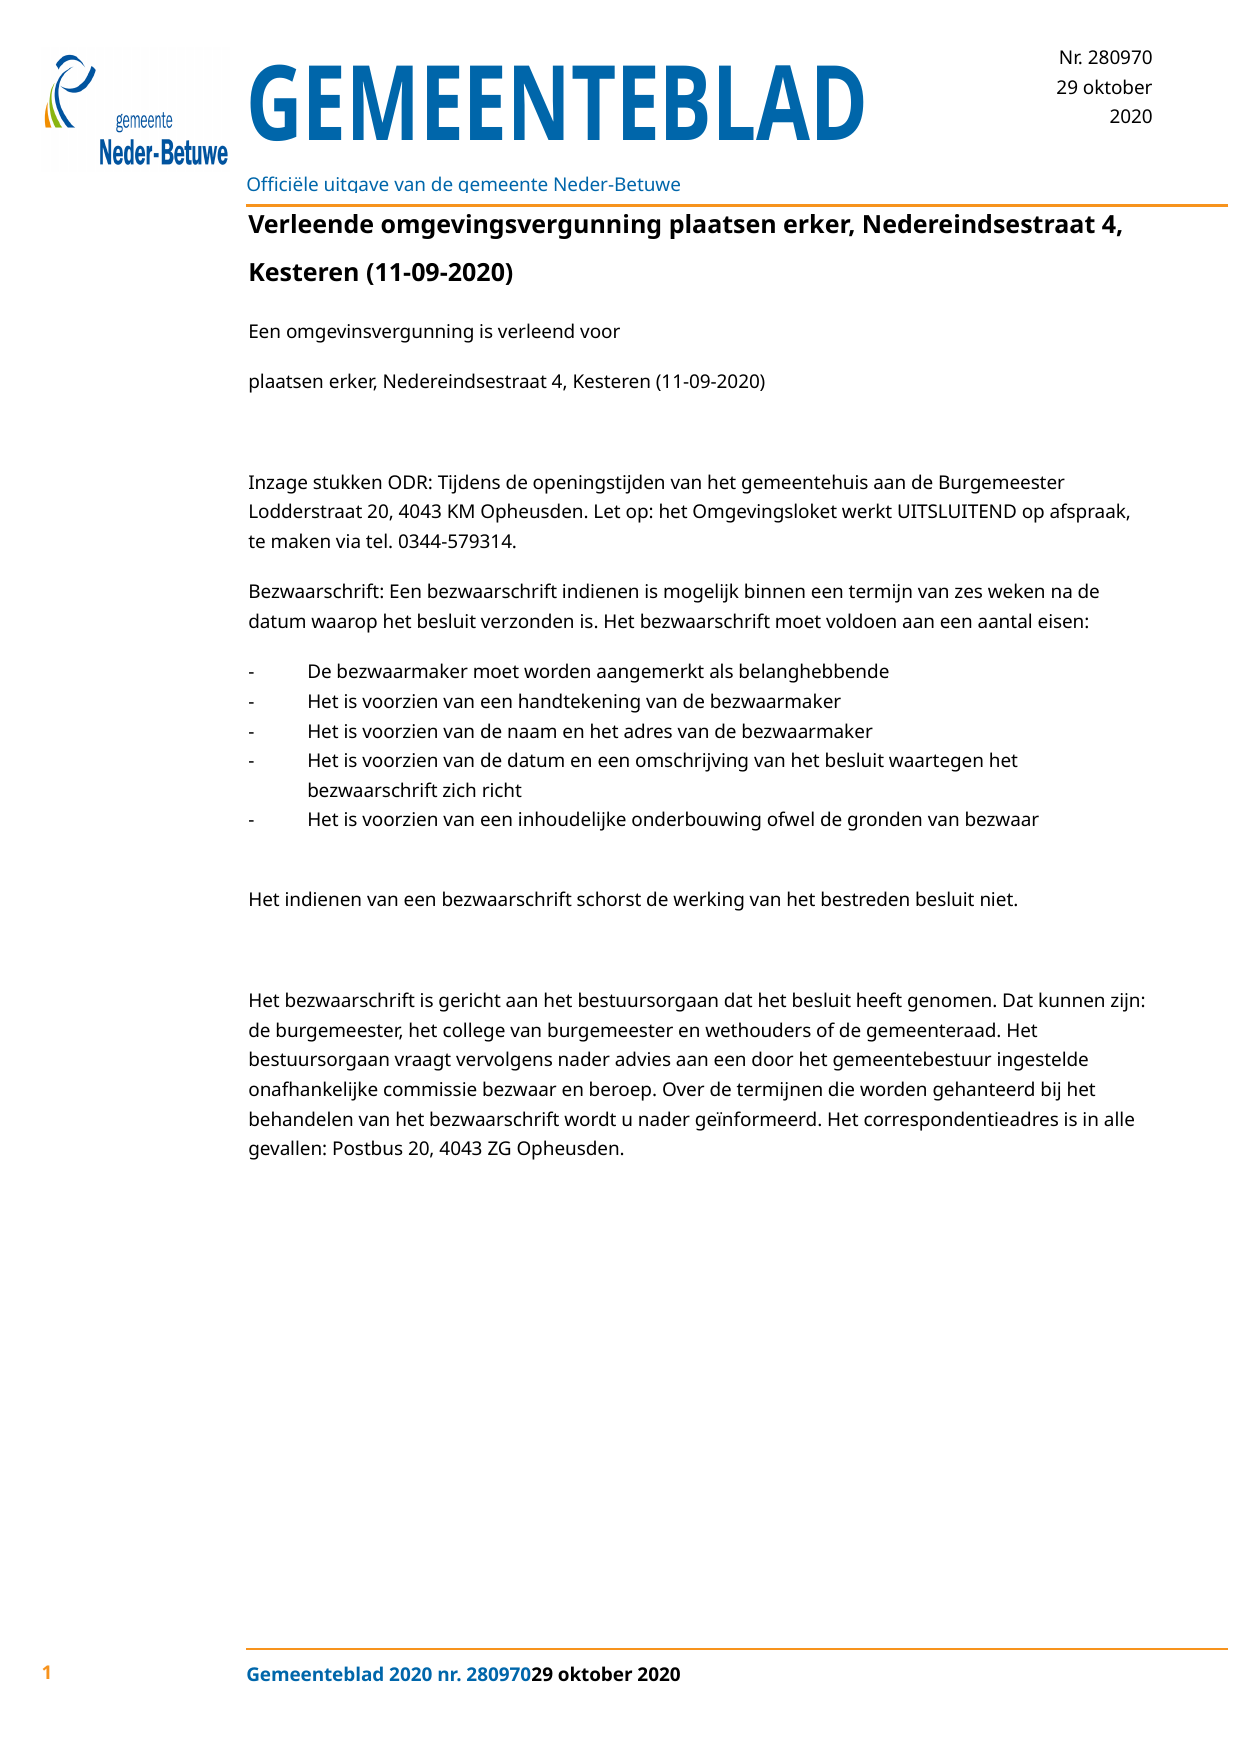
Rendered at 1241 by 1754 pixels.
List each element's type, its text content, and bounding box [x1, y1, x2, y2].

list Het is voorzien van de naam en het adres van de bezwaarmaker [248, 718, 1152, 744]
text Bezwaarschrift: Een bezwaarschrift indienen is mogelijk binnen een termijn van zes weken na de datum waarop het besluit verzonden is. Het bezwaarschrift moet voldoen aan een aantal eisen: [248, 579, 1152, 634]
text plaatsen erker, Nedereindsestraat 4, Kesteren (11-09-2020) [248, 368, 1152, 394]
text Het indienen van een bezwaarschrift schorst de werking van het bestreden besluit niet. [248, 887, 1152, 912]
picture [41, 47, 231, 172]
list Het is voorzien van een inhoudelijke onderbouwing ofwel de gronden van bezwaar [248, 807, 1152, 832]
text Inzage stukken ODR: Tijdens de openingstijden van het gemeentehuis aan de Burgemeester Lodderstraat 20, 4043 KM Opheusden. Let op: het Omgevingsloket werkt UITSLUITEND op afspraak, te maken via tel. 0344-579314. [248, 469, 1152, 554]
list Het is voorzien van de datum en een omschrijving van het besluit waartegen het bezwaarschrift zich richt [248, 747, 1152, 803]
text Verleende omgevingsvergunning plaatsen erker, Nedereindsestraat 4, Kesteren (11-09-2020) [248, 207, 1152, 288]
list Het is voorzien van een handtekening van de bezwaarmaker [248, 688, 1152, 714]
text Een omgevinsvergunning is verleend voor [248, 318, 1152, 344]
text Het bezwaarschrift is gericht aan het bestuursorgaan dat het besluit heeft genomen. Dat kunnen zijn: de burgemeester, het college van burgemeester en wethouders of de gemeenteraad. Het bestuursorgaan vraagt vervolgens nader advies aan een door het gemeentebestuur ingestelde onafhankelijke commissie bezwaar en beroep. Over de termijnen die worden gehanteerd bij het behandelen van het bezwaarschrift wordt u nader geïnformeerd. Het correspondentieadres is in alle gevallen: Postbus 20, 4043 ZG Opheusden. [248, 987, 1152, 1161]
list De bezwaarmaker moet worden aangemerkt als belanghebbende [248, 659, 1152, 684]
